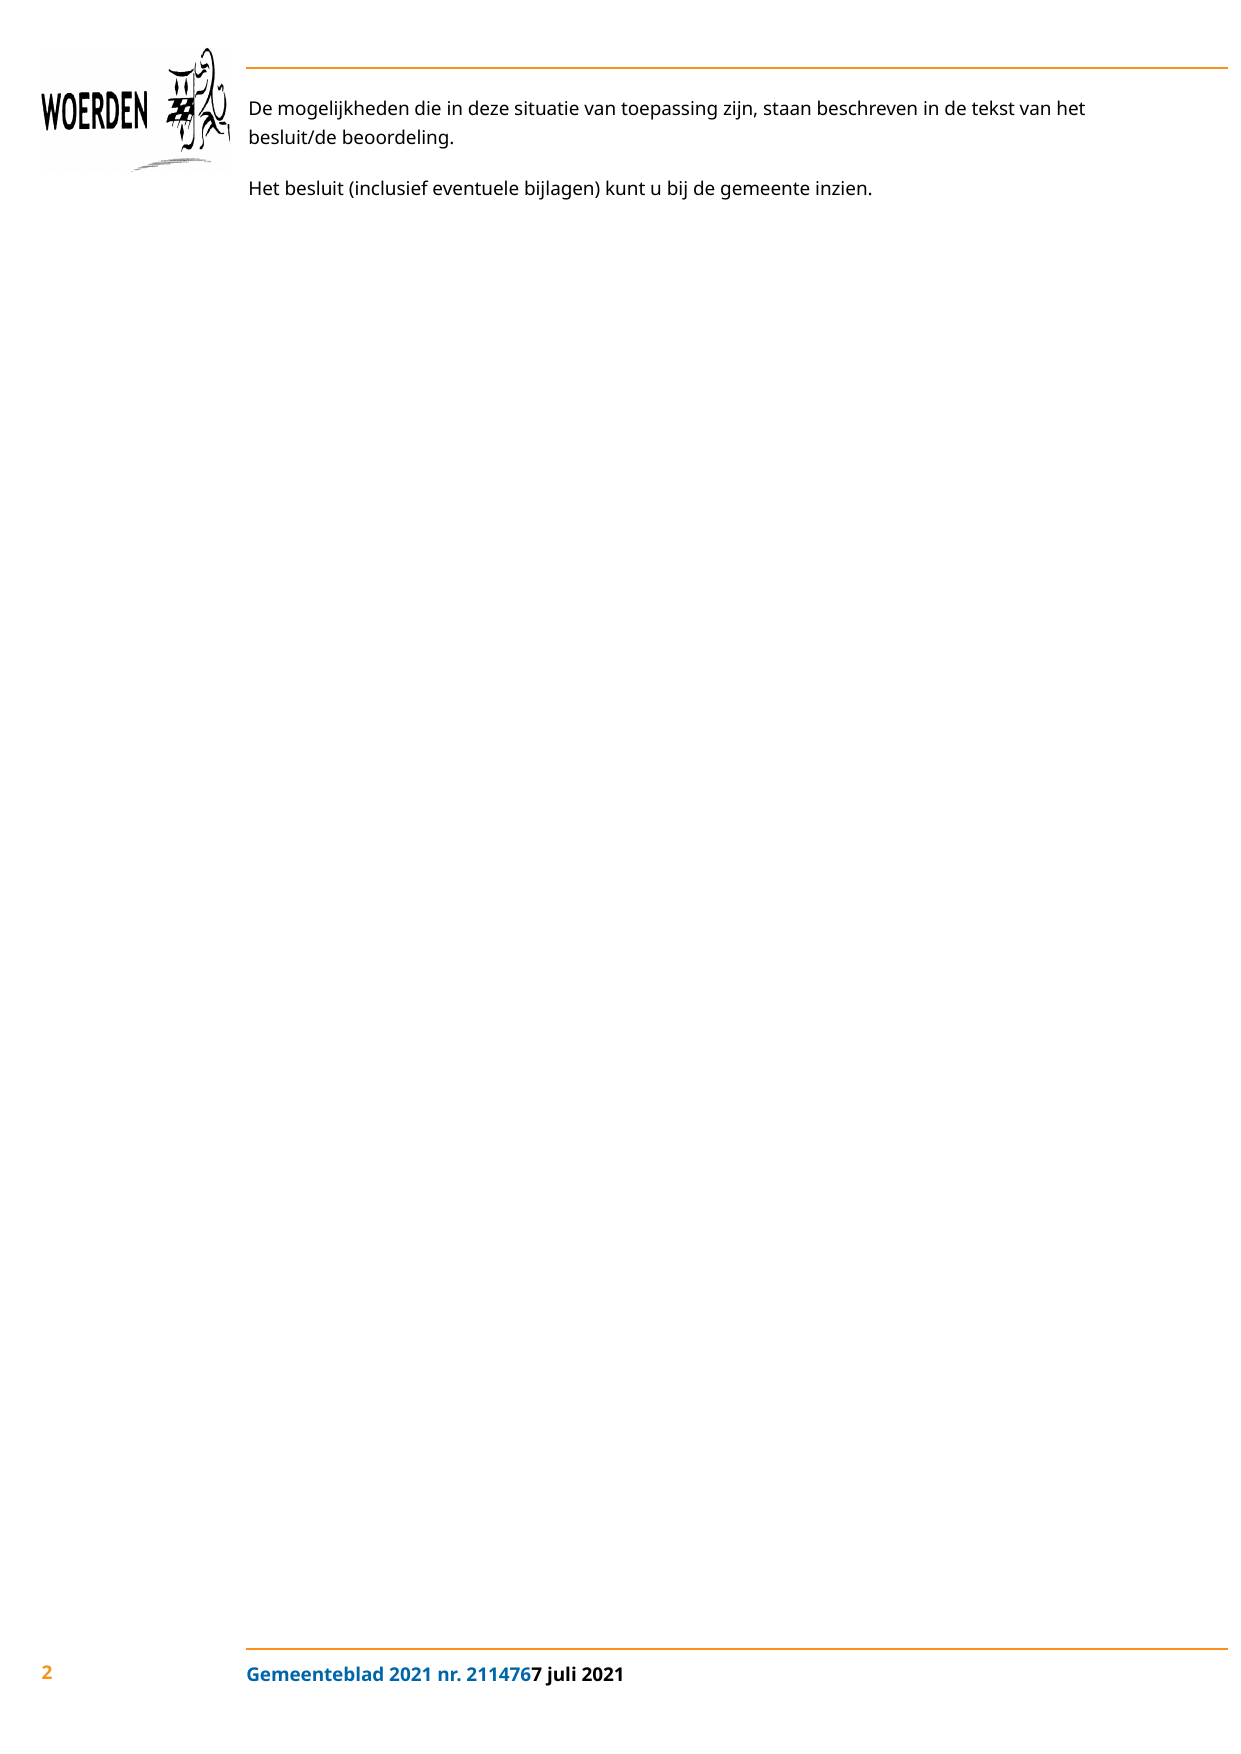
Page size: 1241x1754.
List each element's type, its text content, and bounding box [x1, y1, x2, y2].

text Het besluit (inclusief eventuele bijlagen) kunt u bij de gemeente inzien. [248, 175, 1152, 201]
text De mogelijkheden die in deze situatie van toepassing zijn, staan beschreven in de tekst van het besluit/de beoordeling. [248, 95, 1152, 150]
picture [41, 47, 231, 172]
